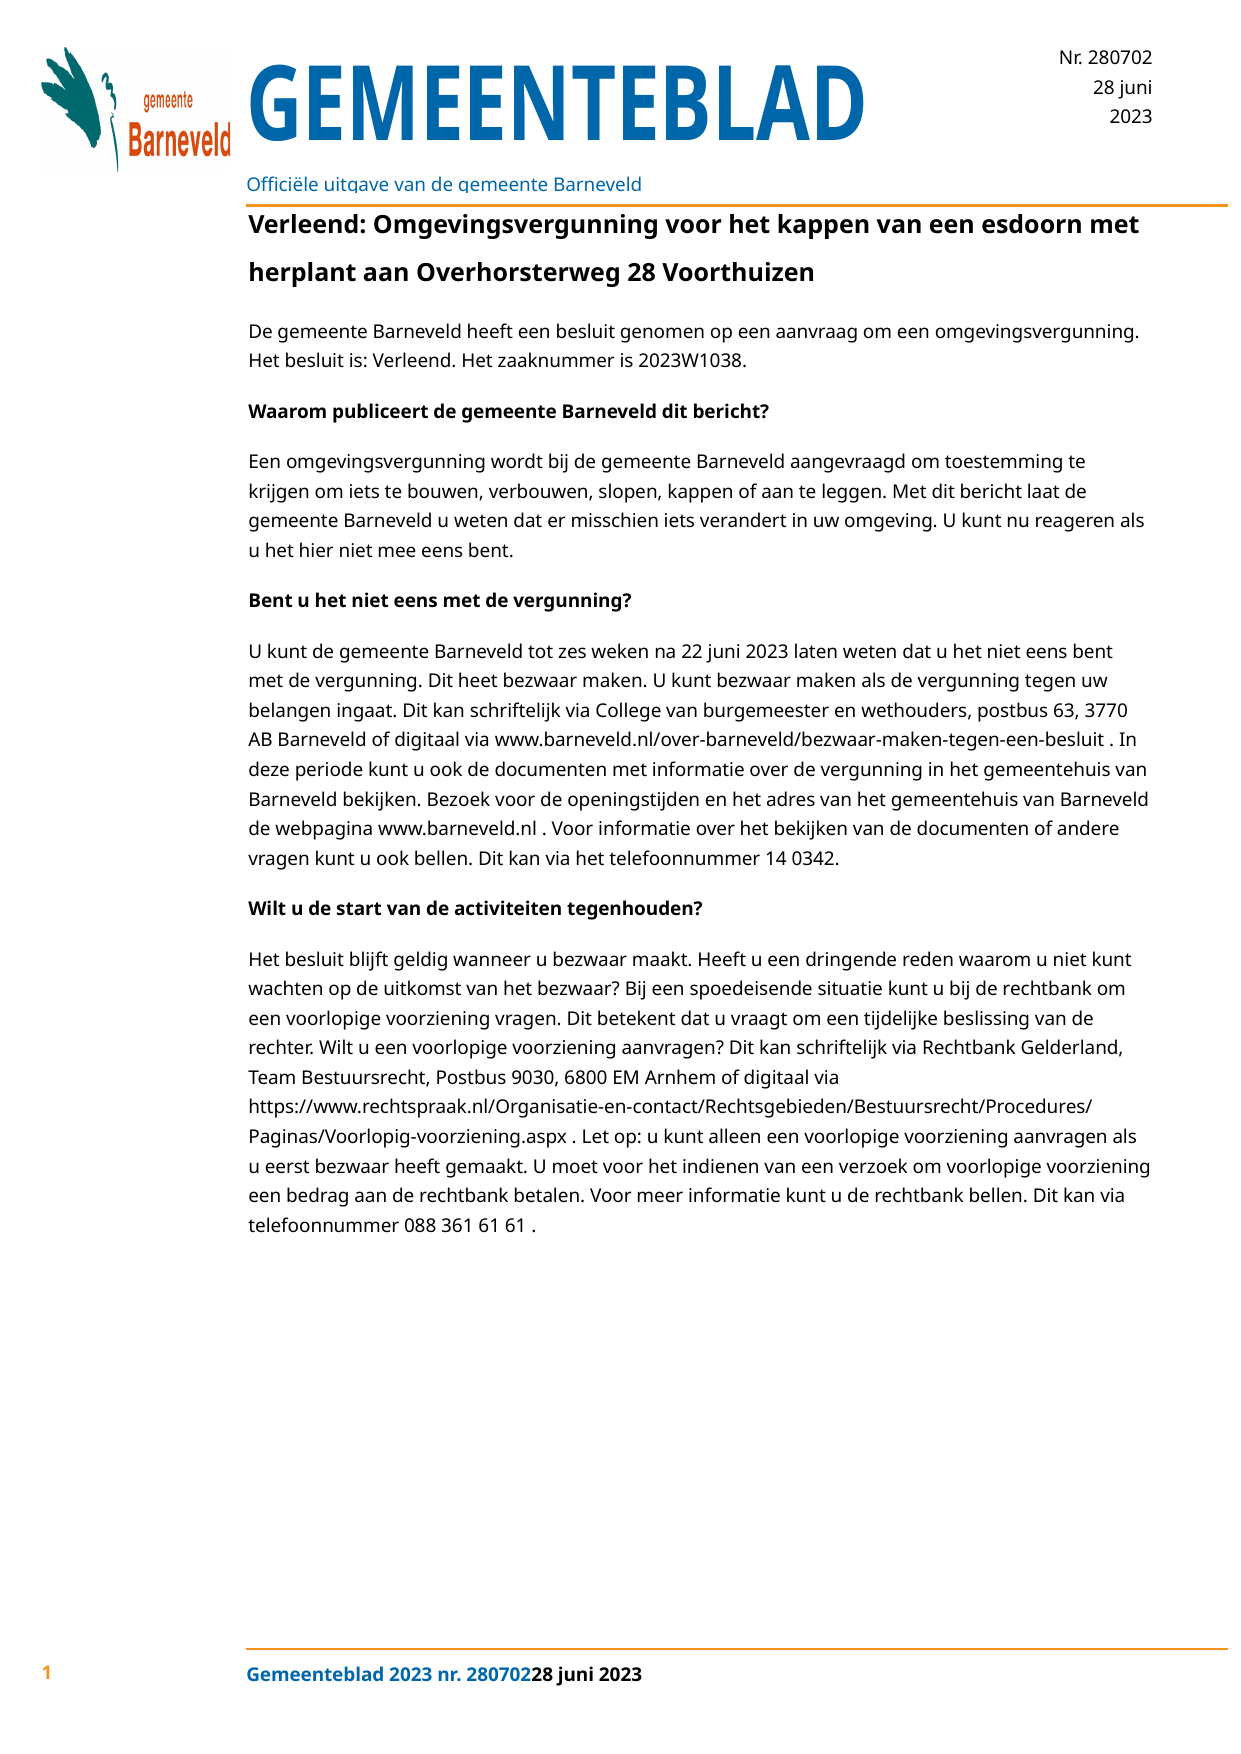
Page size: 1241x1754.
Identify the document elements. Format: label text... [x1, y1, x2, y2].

text Verleend: Omgevingsvergunning voor het kappen van een esdoorn met herplant aan Overhorsterweg 28 Voorthuizen [248, 207, 1152, 288]
text U kunt de gemeente Barneveld tot zes weken na 22 juni 2023 laten weten dat u het niet eens bent met de vergunning. Dit heet bezwaar maken. U kunt bezwaar maken als de vergunning tegen uw belangen ingaat. Dit kan schriftelijk via College van burgemeester en wethouders, postbus 63, 3770 AB Barneveld of digitaal via www.barneveld.nl/over-barneveld/bezwaar-maken-tegen-een-besluit . In deze periode kunt u ook de documenten met informatie over de vergunning in het gemeentehuis van Barneveld bekijken. Bezoek voor de openingstijden en het adres van het gemeentehuis van Barneveld de webpagina www.barneveld.nl . Voor informatie over het bekijken van de documenten of andere vragen kunt u ook bellen. Dit kan via het telefoonnummer 14 0342. [248, 638, 1152, 871]
text Waarom publiceert de gemeente Barneveld dit bericht? [248, 398, 1152, 424]
text De gemeente Barneveld heeft een besluit genomen op een aanvraag om een omgevingsvergunning. Het besluit is: Verleend. Het zaaknummer is 2023W1038. [248, 318, 1152, 373]
text Bent u het niet eens met de vergunning? [248, 587, 1152, 613]
text Het besluit blijft geldig wanneer u bezwaar maakt. Heeft u een dringende reden waarom u niet kunt wachten op de uitkomst van het bezwaar? Bij een spoedeisende situatie kunt u bij de rechtbank om een voorlopige voorziening vragen. Dit betekent dat u vraagt om een tijdelijke beslissing van de rechter. Wilt u een voorlopige voorziening aanvragen? Dit kan schriftelijk via Rechtbank Gelderland, Team Bestuursrecht, Postbus 9030, 6800 EM Arnhem of digitaal via https://www.rechtspraak.nl/Organisatie-en-contact/Rechtsgebieden/Bestuursrecht/Procedures/Paginas/Voorlopig-voorziening.aspx . Let op: u kunt alleen een voorlopige voorziening aanvragen als u eerst bezwaar heeft gemaakt. U moet voor het indienen van een verzoek om voorlopige voorziening een bedrag aan de rechtbank betalen. Voor meer informatie kunt u de rechtbank bellen. Dit kan via telefoonnummer 088 361 61 61 . [248, 946, 1152, 1238]
text Wilt u de start van de activiteiten tegenhouden? [248, 895, 1152, 921]
picture [41, 47, 231, 172]
text Een omgevingsvergunning wordt bij de gemeente Barneveld aangevraagd om toestemming te krijgen om iets te bouwen, verbouwen, slopen, kappen of aan te leggen. Met dit bericht laat de gemeente Barneveld u weten dat er misschien iets verandert in uw omgeving. U kunt nu reageren als u het hier niet mee eens bent. [248, 448, 1152, 563]
